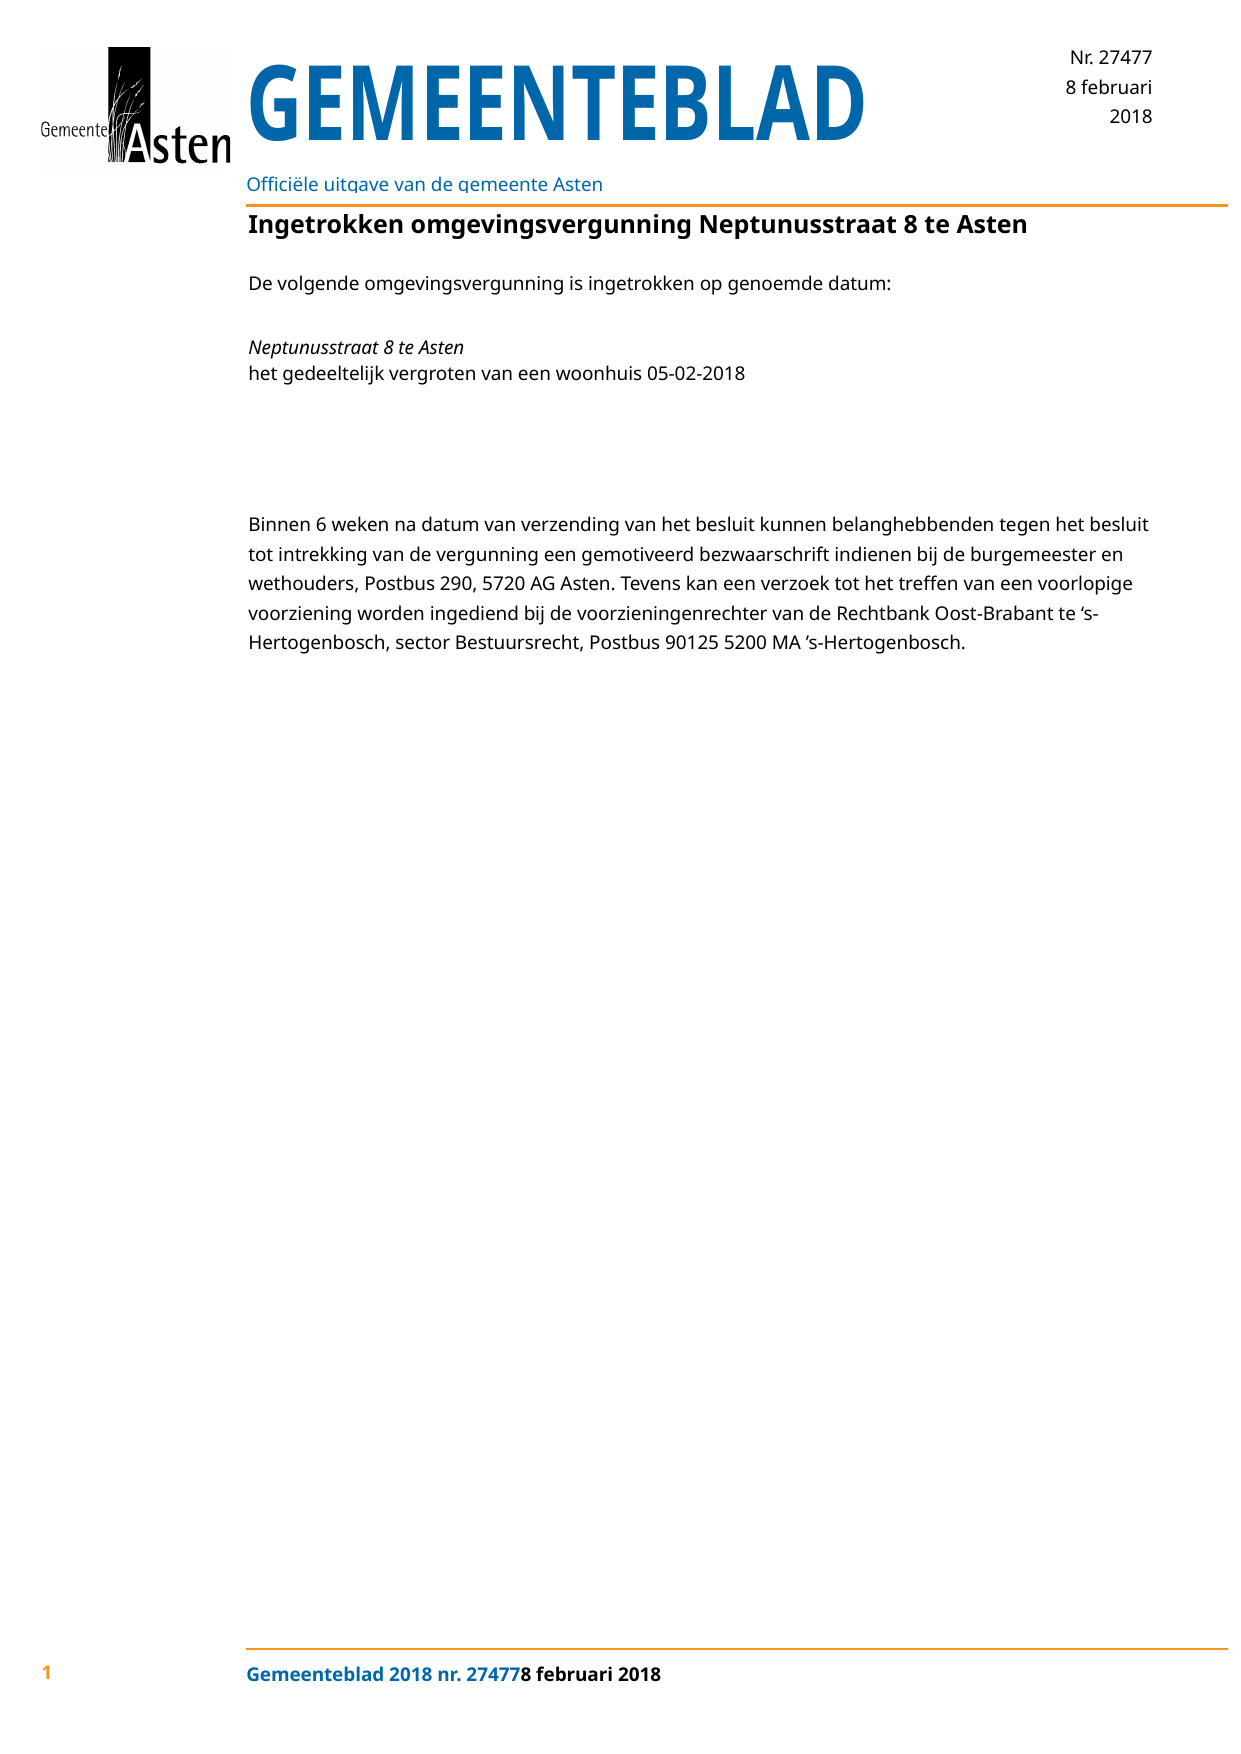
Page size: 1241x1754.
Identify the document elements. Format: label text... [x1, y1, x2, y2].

text De volgende omgevingsvergunning is ingetrokken op genoemde datum: [248, 270, 1152, 296]
text Neptunusstraat 8 te Asten [248, 334, 1152, 360]
text Binnen 6 weken na datum van verzending van het besluit kunnen belanghebbenden tegen het besluit tot intrekking van de vergunning een gemotiveerd bezwaarschrift indienen bij de burgemeester en wethouders, Postbus 290, 5720 AG Asten. Tevens kan een verzoek tot het treffen van een voorlopige voorziening worden ingediend bij de voorzieningenrechter van de Rechtbank Oost-Brabant te ‘s-Hertogenbosch, sector Bestuursrecht, Postbus 90125 5200 MA ’s-Hertogenbosch. [248, 511, 1152, 655]
text het gedeeltelijk vergroten van een woonhuis 05-02-2018 [248, 360, 1152, 386]
text Ingetrokken omgevingsvergunning Neptunusstraat 8 te Asten [248, 207, 1152, 241]
picture [41, 47, 231, 172]
